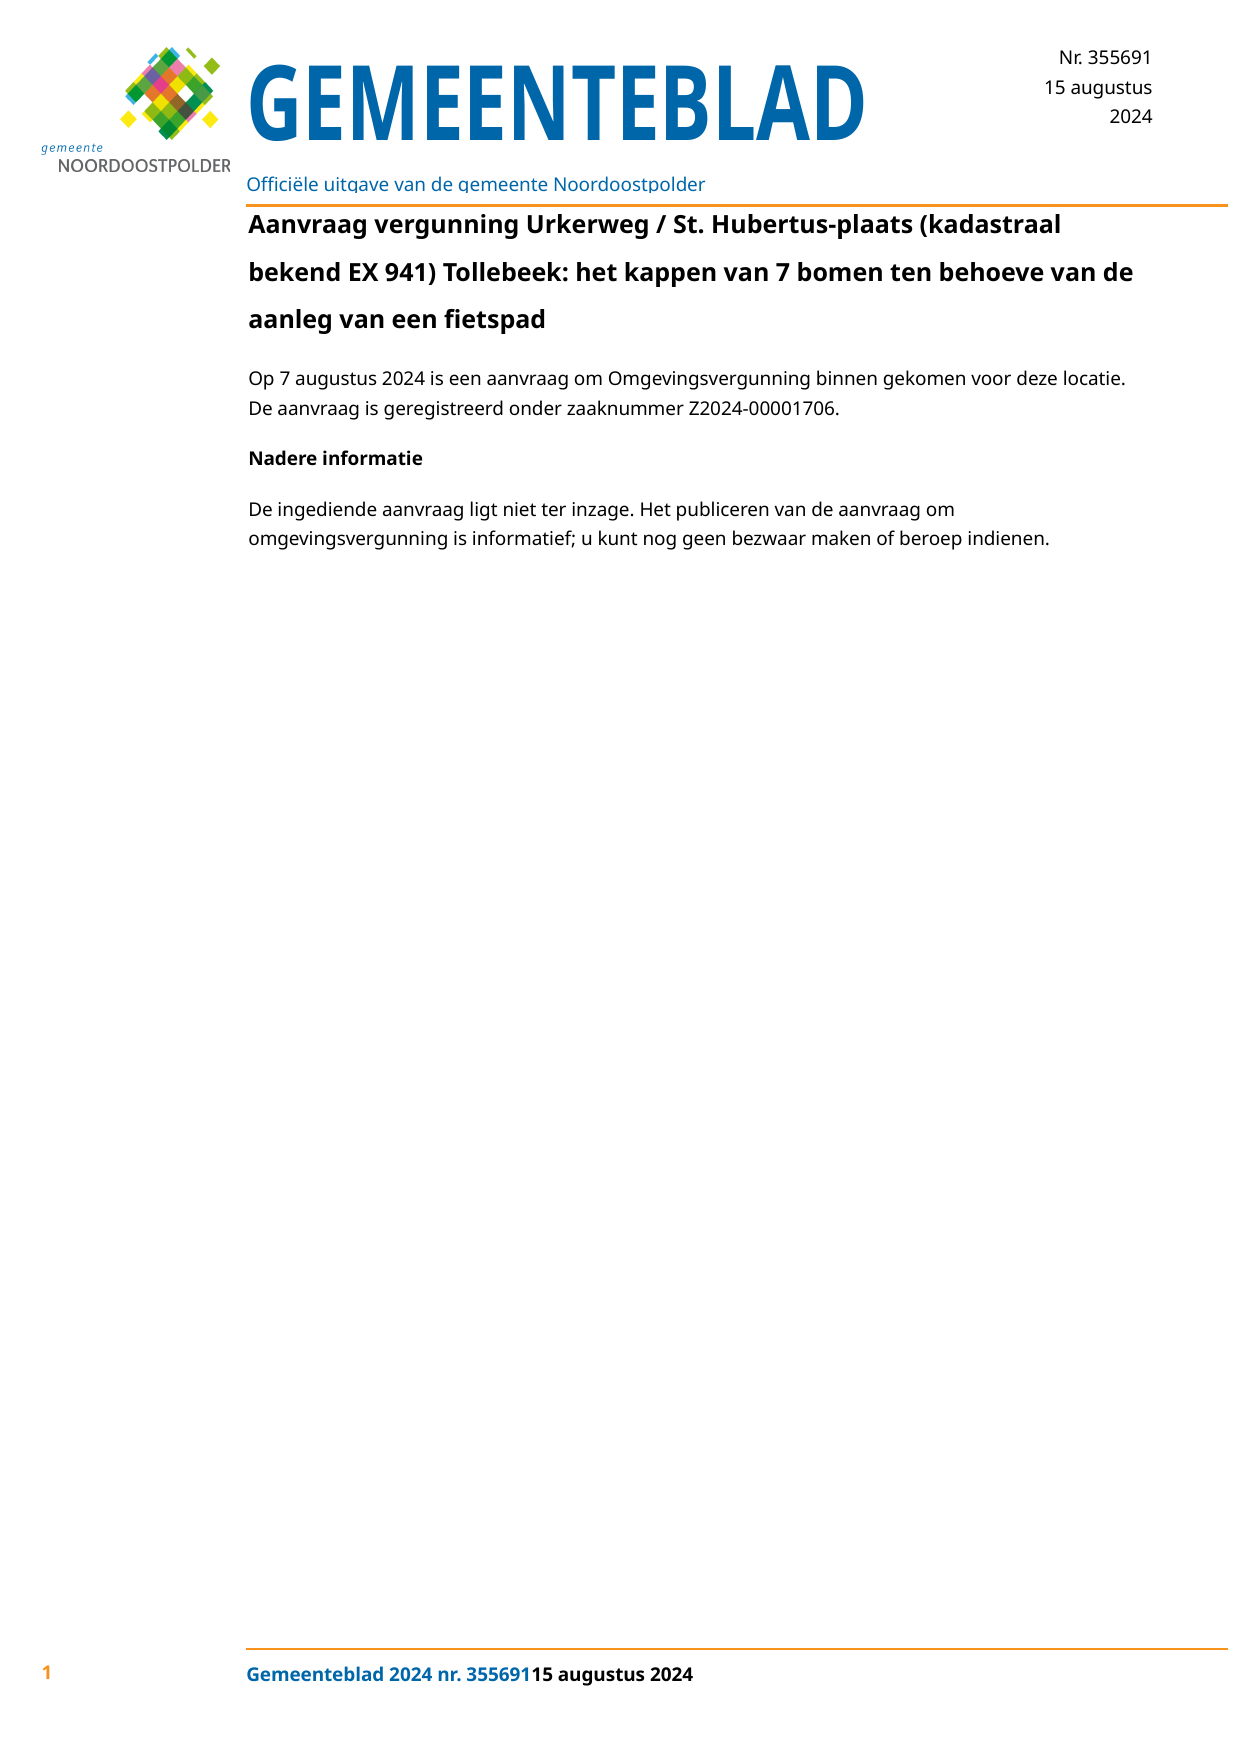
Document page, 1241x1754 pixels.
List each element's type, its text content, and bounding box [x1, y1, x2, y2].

text De ingediende aanvraag ligt niet ter inzage. Het publiceren van de aanvraag om omgevingsvergunning is informatief; u kunt nog geen bezwaar maken of beroep indienen. [248, 496, 1152, 551]
text Nadere informatie [248, 446, 1152, 471]
picture [41, 47, 231, 172]
text Aanvraag vergunning Urkerweg / St. Hubertus-plaats (kadastraal bekend EX 941) Tollebeek: het kappen van 7 bomen ten behoeve van de aanleg van een fietspad [248, 207, 1152, 336]
text Op 7 augustus 2024 is een aanvraag om Omgevingsvergunning binnen gekomen voor deze locatie. De aanvraag is geregistreerd onder zaaknummer Z2024-00001706. [248, 366, 1152, 421]
